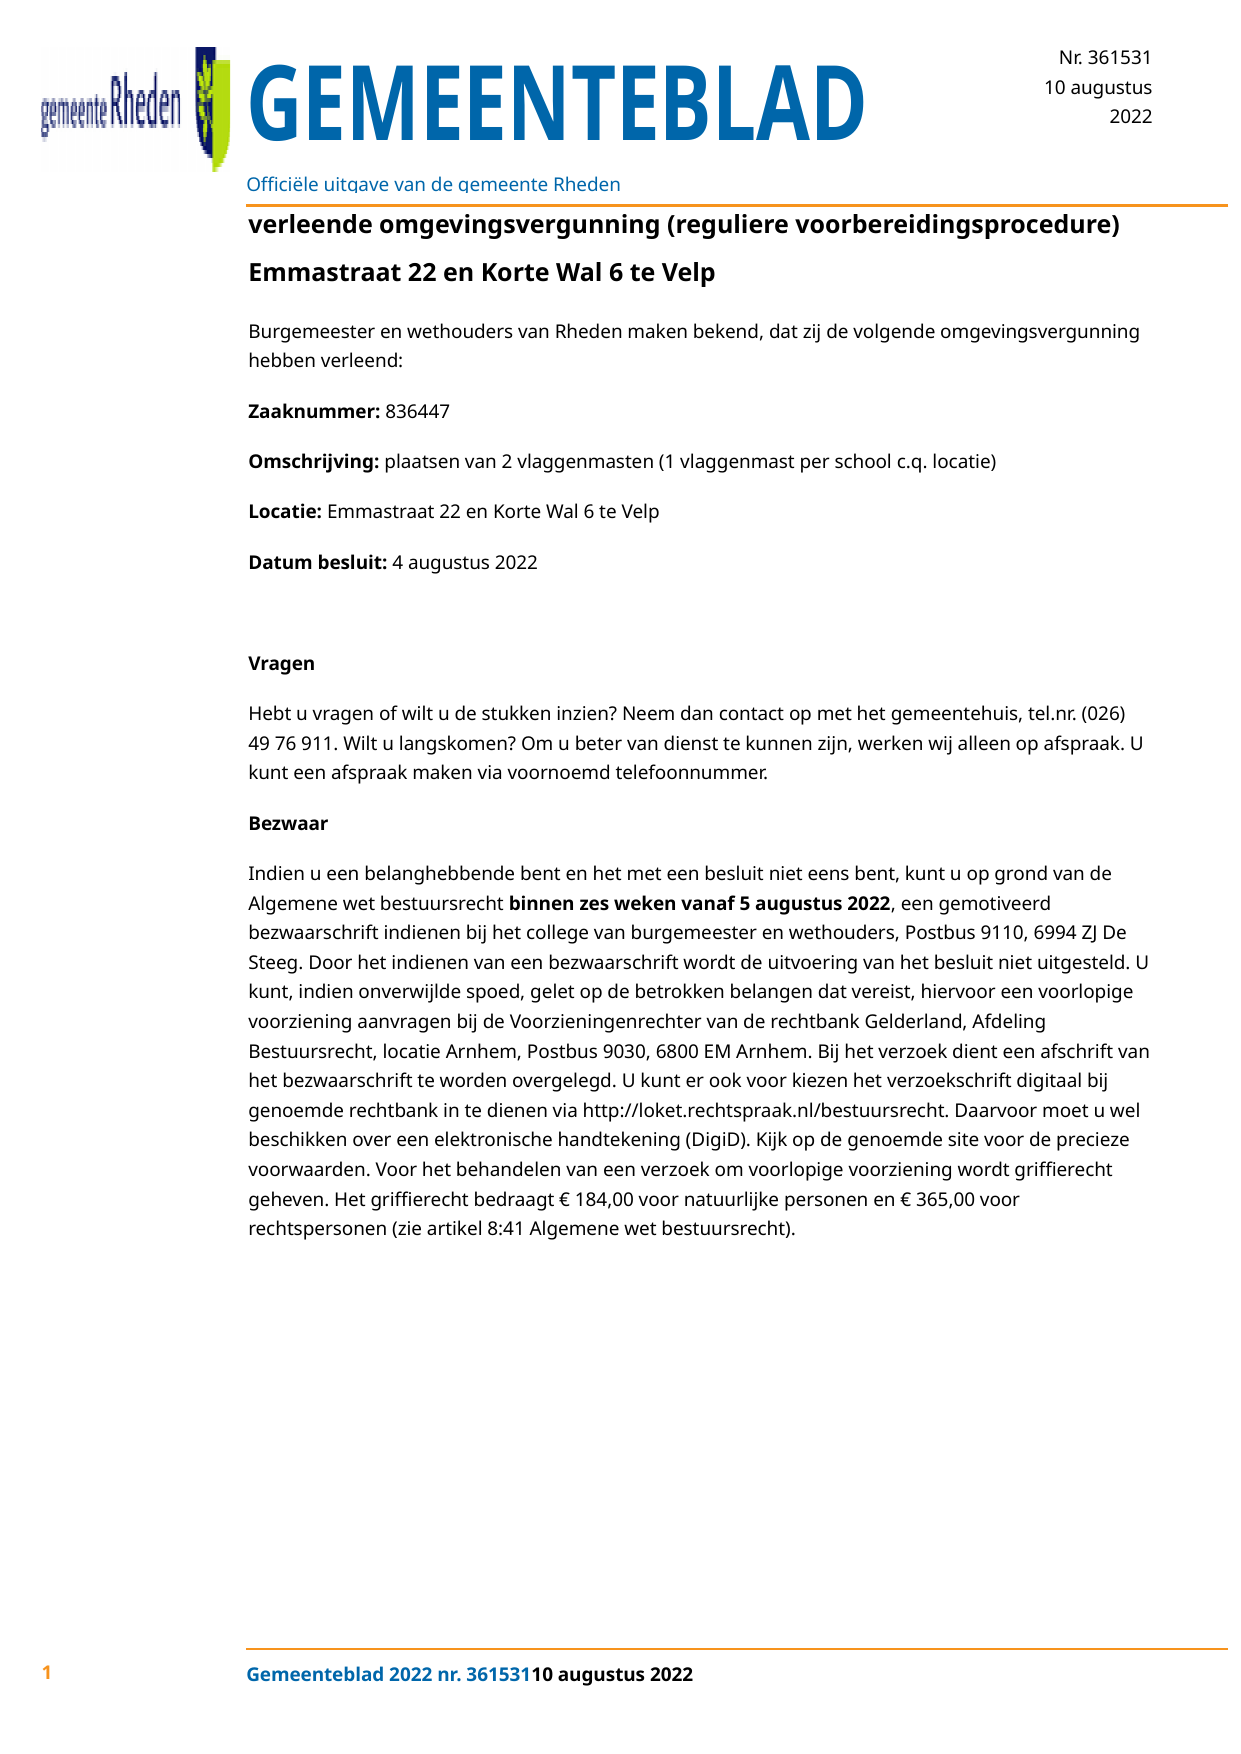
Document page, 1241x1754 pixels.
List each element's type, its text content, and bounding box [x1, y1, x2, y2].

text Zaaknummer: 836447 [248, 398, 1152, 424]
text Locatie: Emmastraat 22 en Korte Wal 6 te Velp [248, 499, 1152, 524]
text Hebt u vragen of wilt u de stukken inzien? Neem dan contact op met het gemeentehuis, tel.nr. (026) 49 76 911. Wilt u langskomen? Om u beter van dienst te kunnen zijn, werken wij alleen op afspraak. U kunt een afspraak maken via voornoemd telefoonnummer. [248, 700, 1152, 785]
text Datum besluit: 4 augustus 2022 [248, 549, 1152, 575]
text verleende omgevingsvergunning (reguliere voorbereidingsprocedure) Emmastraat 22 en Korte Wal 6 te Velp [248, 207, 1152, 288]
text Vragen [248, 650, 1152, 676]
picture [41, 47, 231, 172]
text Omschrijving: plaatsen van 2 vlaggenmasten (1 vlaggenmast per school c.q. locatie) [248, 448, 1152, 474]
text Burgemeester en wethouders van Rheden maken bekend, dat zij de volgende omgevingsvergunning hebben verleend: [248, 318, 1152, 373]
text Bezwaar [248, 810, 1152, 836]
text Indien u een belanghebbende bent en het met een besluit niet eens bent, kunt u op grond van de Algemene wet bestuursrecht binnen zes weken vanaf 5 augustus 2022, een gemotiveerd bezwaarschrift indienen bij het college van burgemeester en wethouders, Postbus 9110, 6994 ZJ De Steeg. Door het indienen van een bezwaarschrift wordt de uitvoering van het besluit niet uitgesteld. U kunt, indien onverwijlde spoed, gelet op de betrokken belangen dat vereist, hiervoor een voorlopige voorziening aanvragen bij de Voorzieningenrechter van de rechtbank Gelderland, Afdeling Bestuursrecht, locatie Arnhem, Postbus 9030, 6800 EM Arnhem. Bij het verzoek dient een afschrift van het bezwaarschrift te worden overgelegd. U kunt er ook voor kiezen het verzoekschrift digitaal bij genoemde rechtbank in te dienen via http://loket.rechtspraak.nl/bestuursrecht. Daarvoor moet u wel beschikken over een elektronische handtekening (DigiD). Kijk op de genoemde site voor de precieze voorwaarden. Voor het behandelen van een verzoek om voorlopige voorziening wordt griffierecht geheven. Het griffierecht bedraagt € 184,00 voor natuurlijke personen en € 365,00 voor rechtspersonen (zie artikel 8:41 Algemene wet bestuursrecht). [248, 860, 1152, 1241]
